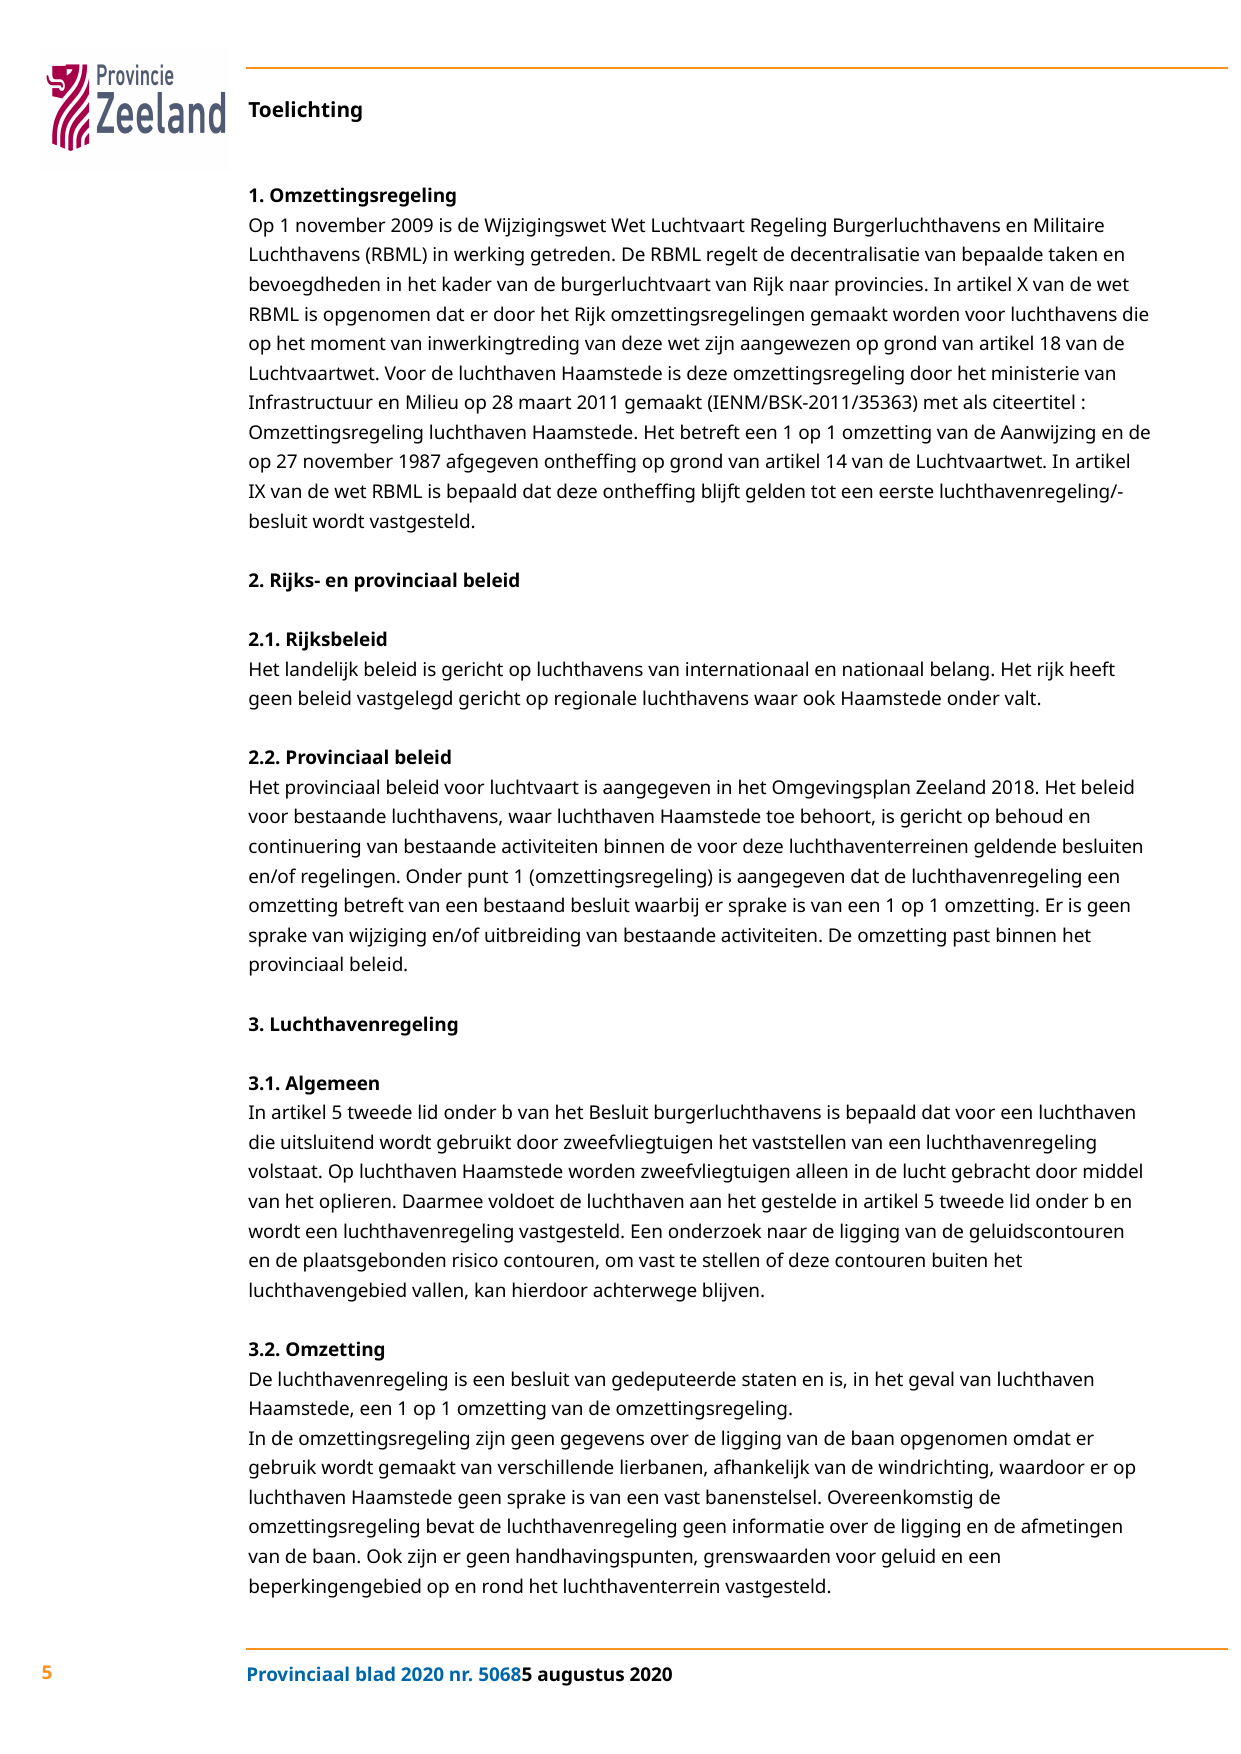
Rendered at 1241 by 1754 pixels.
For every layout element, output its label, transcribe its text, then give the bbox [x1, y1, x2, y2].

text Het landelijk beleid is gericht op luchthavens van internationaal en nationaal belang. Het rijk heeft geen beleid vastgelegd gericht op regionale luchthavens waar ook Haamstede onder valt. [248, 656, 1152, 711]
picture [41, 47, 231, 172]
text De luchthavenregeling is een besluit van gedeputeerde staten en is, in het geval van luchthaven Haamstede, een 1 op 1 omzetting van de omzettingsregeling. [248, 1366, 1152, 1421]
text Op 1 november 2009 is de Wijzigingswet Wet Luchtvaart Regeling Burgerluchthavens en Militaire Luchthavens (RBML) in werking getreden. De RBML regelt de decentralisatie van bepaalde taken en bevoegdheden in het kader van de burgerluchtvaart van Rijk naar provincies. In artikel X van de wet RBML is opgenomen dat er door het Rijk omzettingsregelingen gemaakt worden voor luchthavens die op het moment van inwerkingtreding van deze wet zijn aangewezen op grond van artikel 18 van de Luchtvaartwet. Voor de luchthaven Haamstede is deze omzettingsregeling door het ministerie van Infrastructuur en Milieu op 28 maart 2011 gemaakt (IENM/BSK-2011/35363) met als citeertitel : Omzettingsregeling luchthaven Haamstede. Het betreft een 1 op 1 omzetting van de Aanwijzing en de op 27 november 1987 afgegeven ontheffing op grond van artikel 14 van de Luchtvaartwet. In artikel IX van de wet RBML is bepaald dat deze ontheffing blijft gelden tot een eerste luchthavenregeling/-besluit wordt vastgesteld. [248, 212, 1152, 534]
text 3. Luchthavenregeling [248, 1011, 1152, 1037]
text 3.1. Algemeen [248, 1070, 1152, 1096]
text Het provinciaal beleid voor luchtvaart is aangegeven in het Omgevingsplan Zeeland 2018. Het beleid voor bestaande luchthavens, waar luchthaven Haamstede toe behoort, is gericht op behoud en continuering van bestaande activiteiten binnen de voor deze luchthaventerreinen geldende besluiten en/of regelingen. Onder punt 1 (omzettingsregeling) is aangegeven dat de luchthavenregeling een omzetting betreft van een bestaand besluit waarbij er sprake is van een 1 op 1 omzetting. Er is geen sprake van wijziging en/of uitbreiding van bestaande activiteiten. De omzetting past binnen het provinciaal beleid. [248, 774, 1152, 977]
text In de omzettingsregeling zijn geen gegevens over de ligging van de baan opgenomen omdat er gebruik wordt gemaakt van verschillende lierbanen, afhankelijk van de windrichting, waardoor er op luchthaven Haamstede geen sprake is van een vast banenstelsel. Overeenkomstig de omzettingsregeling bevat de luchthavenregeling geen informatie over de ligging en de afmetingen van de baan. Ook zijn er geen handhavingspunten, grenswaarden voor geluid en een beperkingengebied op en rond het luchthaventerrein vastgesteld. [248, 1425, 1152, 1599]
text In artikel 5 tweede lid onder b van het Besluit burgerluchthavens is bepaald dat voor een luchthaven die uitsluitend wordt gebruikt door zweefvliegtuigen het vaststellen van een luchthavenregeling volstaat. Op luchthaven Haamstede worden zweefvliegtuigen alleen in de lucht gebracht door middel van het oplieren. Daarmee voldoet de luchthaven aan het gestelde in artikel 5 tweede lid onder b en wordt een luchthavenregeling vastgesteld. Een onderzoek naar de ligging van de geluidscontouren en de plaatsgebonden risico contouren, om vast te stellen of deze contouren buiten het luchthavengebied vallen, kan hierdoor achterwege blijven. [248, 1099, 1152, 1303]
text 3.2. Omzetting [248, 1336, 1152, 1362]
text 1. Omzettingsregeling [248, 182, 1152, 208]
text Toelichting [248, 95, 1152, 123]
text 2. Rijks- en provinciaal beleid [248, 567, 1152, 593]
text 2.1. Rijksbeleid [248, 626, 1152, 652]
text 2.2. Provinciaal beleid [248, 744, 1152, 770]
